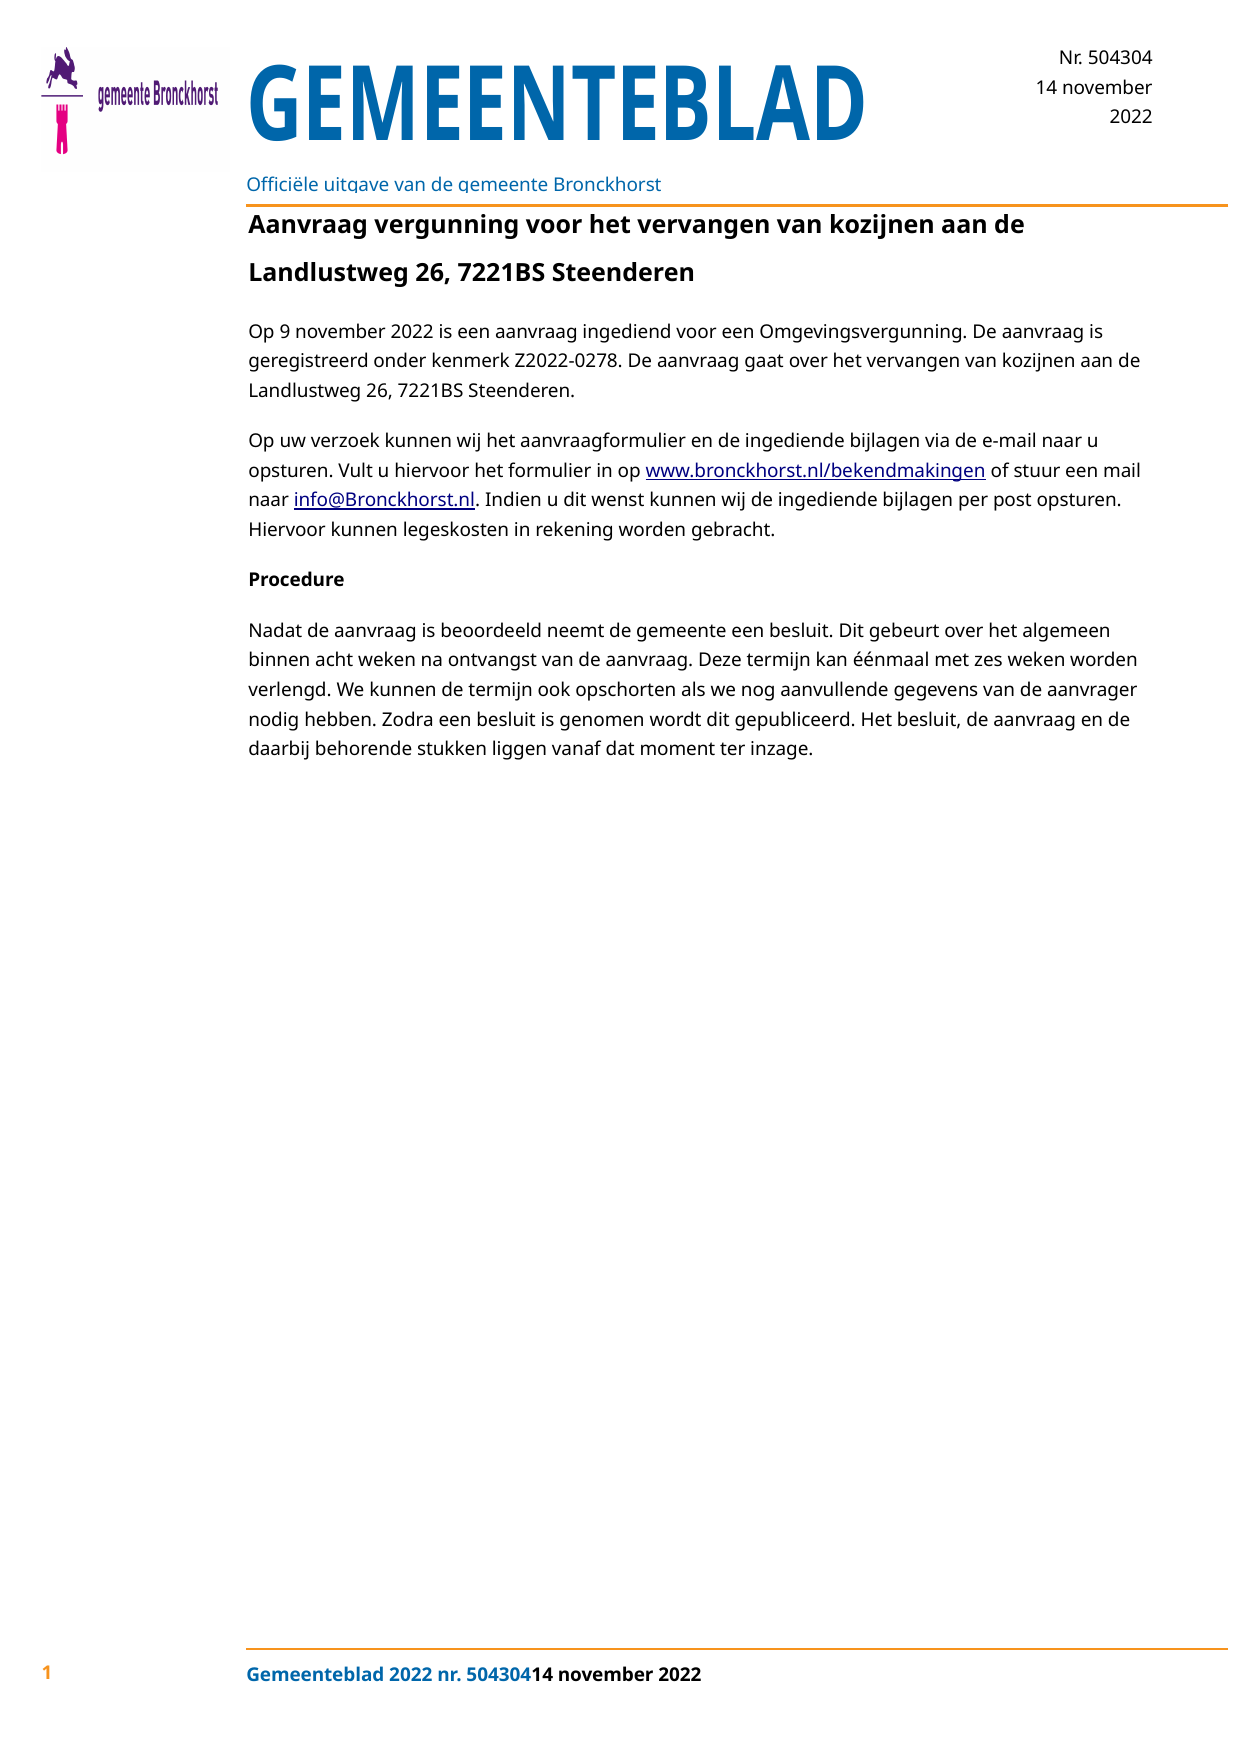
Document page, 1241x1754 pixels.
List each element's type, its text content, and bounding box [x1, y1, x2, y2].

picture [41, 47, 231, 172]
text Op 9 november 2022 is een aanvraag ingediend voor een Omgevingsvergunning. De aanvraag is geregistreerd onder kenmerk Z2022-0278. De aanvraag gaat over het vervangen van kozijnen aan de Landlustweg 26, 7221BS Steenderen. [248, 318, 1152, 403]
text Aanvraag vergunning voor het vervangen van kozijnen aan de Landlustweg 26, 7221BS Steenderen [248, 207, 1152, 288]
text Op uw verzoek kunnen wij het aanvraagformulier en de ingediende bijlagen via de e-mail naar u opsturen. Vult u hiervoor het formulier in op www.bronckhorst.nl/bekendmakingen of stuur een mail naar info@Bronckhorst.nl. Indien u dit wenst kunnen wij de ingediende bijlagen per post opsturen. Hiervoor kunnen legeskosten in rekening worden gebracht. [248, 427, 1152, 542]
text Nadat de aanvraag is beoordeeld neemt de gemeente een besluit. Dit gebeurt over het algemeen binnen acht weken na ontvangst van de aanvraag. Deze termijn kan éénmaal met zes weken worden verlengd. We kunnen de termijn ook opschorten als we nog aanvullende gegevens van de aanvrager nodig hebben. Zodra een besluit is genomen wordt dit gepubliceerd. Het besluit, de aanvraag en de daarbij behorende stukken liggen vanaf dat moment ter inzage. [248, 617, 1152, 761]
text Procedure [248, 567, 1152, 592]
